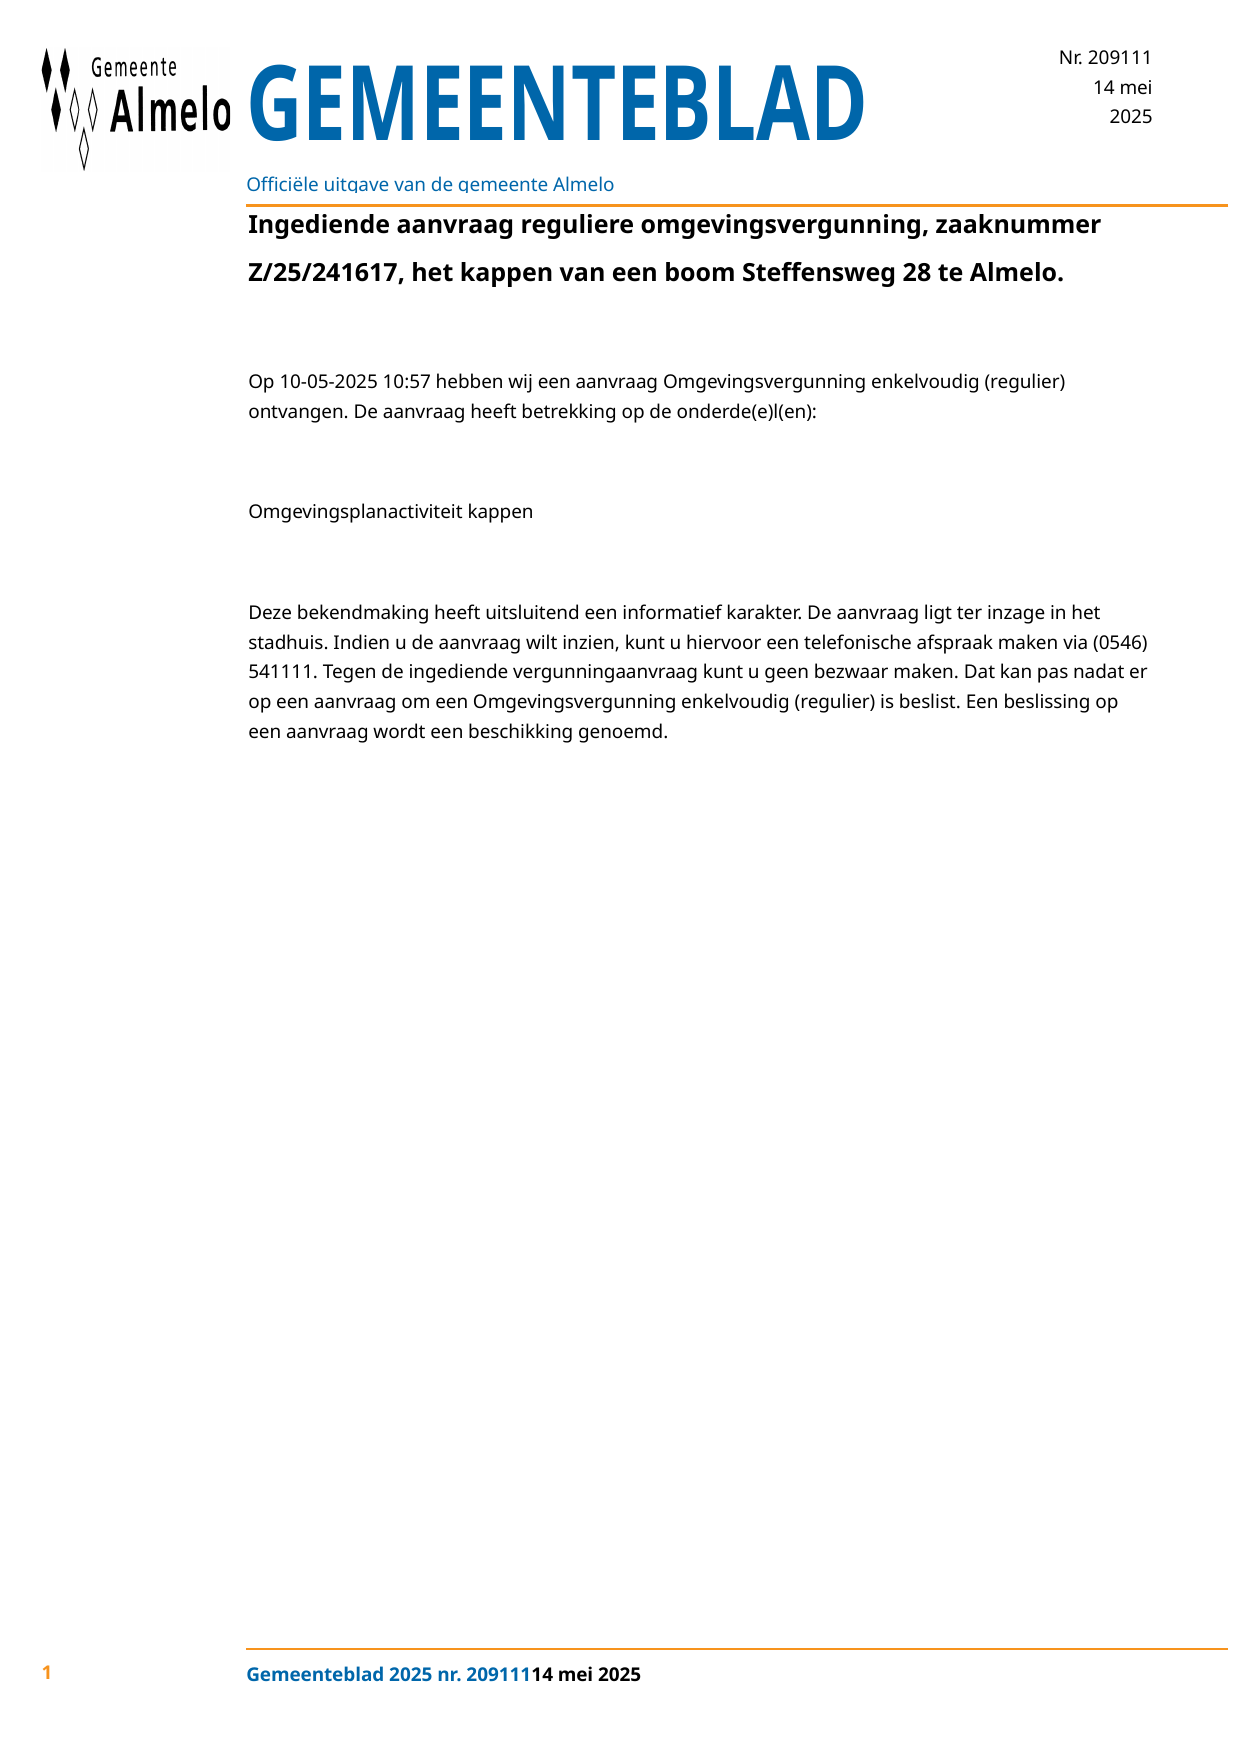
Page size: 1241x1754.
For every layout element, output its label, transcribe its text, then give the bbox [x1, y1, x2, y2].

text Deze bekendmaking heeft uitsluitend een informatief karakter. De aanvraag ligt ter inzage in het stadhuis. Indien u de aanvraag wilt inzien, kunt u hiervoor een telefonische afspraak maken via (0546) 541111. Tegen de ingediende vergunningaanvraag kunt u geen bezwaar maken. Dat kan pas nadat er op een aanvraag om een Omgevingsvergunning enkelvoudig (regulier) is beslist. Een beslissing op een aanvraag wordt een beschikking genoemd. [248, 599, 1152, 744]
text Op 10-05-2025 10:57 hebben wij een aanvraag Omgevingsvergunning enkelvoudig (regulier) ontvangen. De aanvraag heeft betrekking op de onderde(e)l(en): [248, 368, 1152, 424]
text Omgevingsplanactiviteit kappen [248, 499, 1152, 524]
picture [41, 47, 231, 172]
text Ingediende aanvraag reguliere omgevingsvergunning, zaaknummer Z/25/241617, het kappen van een boom Steffensweg 28 te Almelo. [248, 207, 1152, 288]
